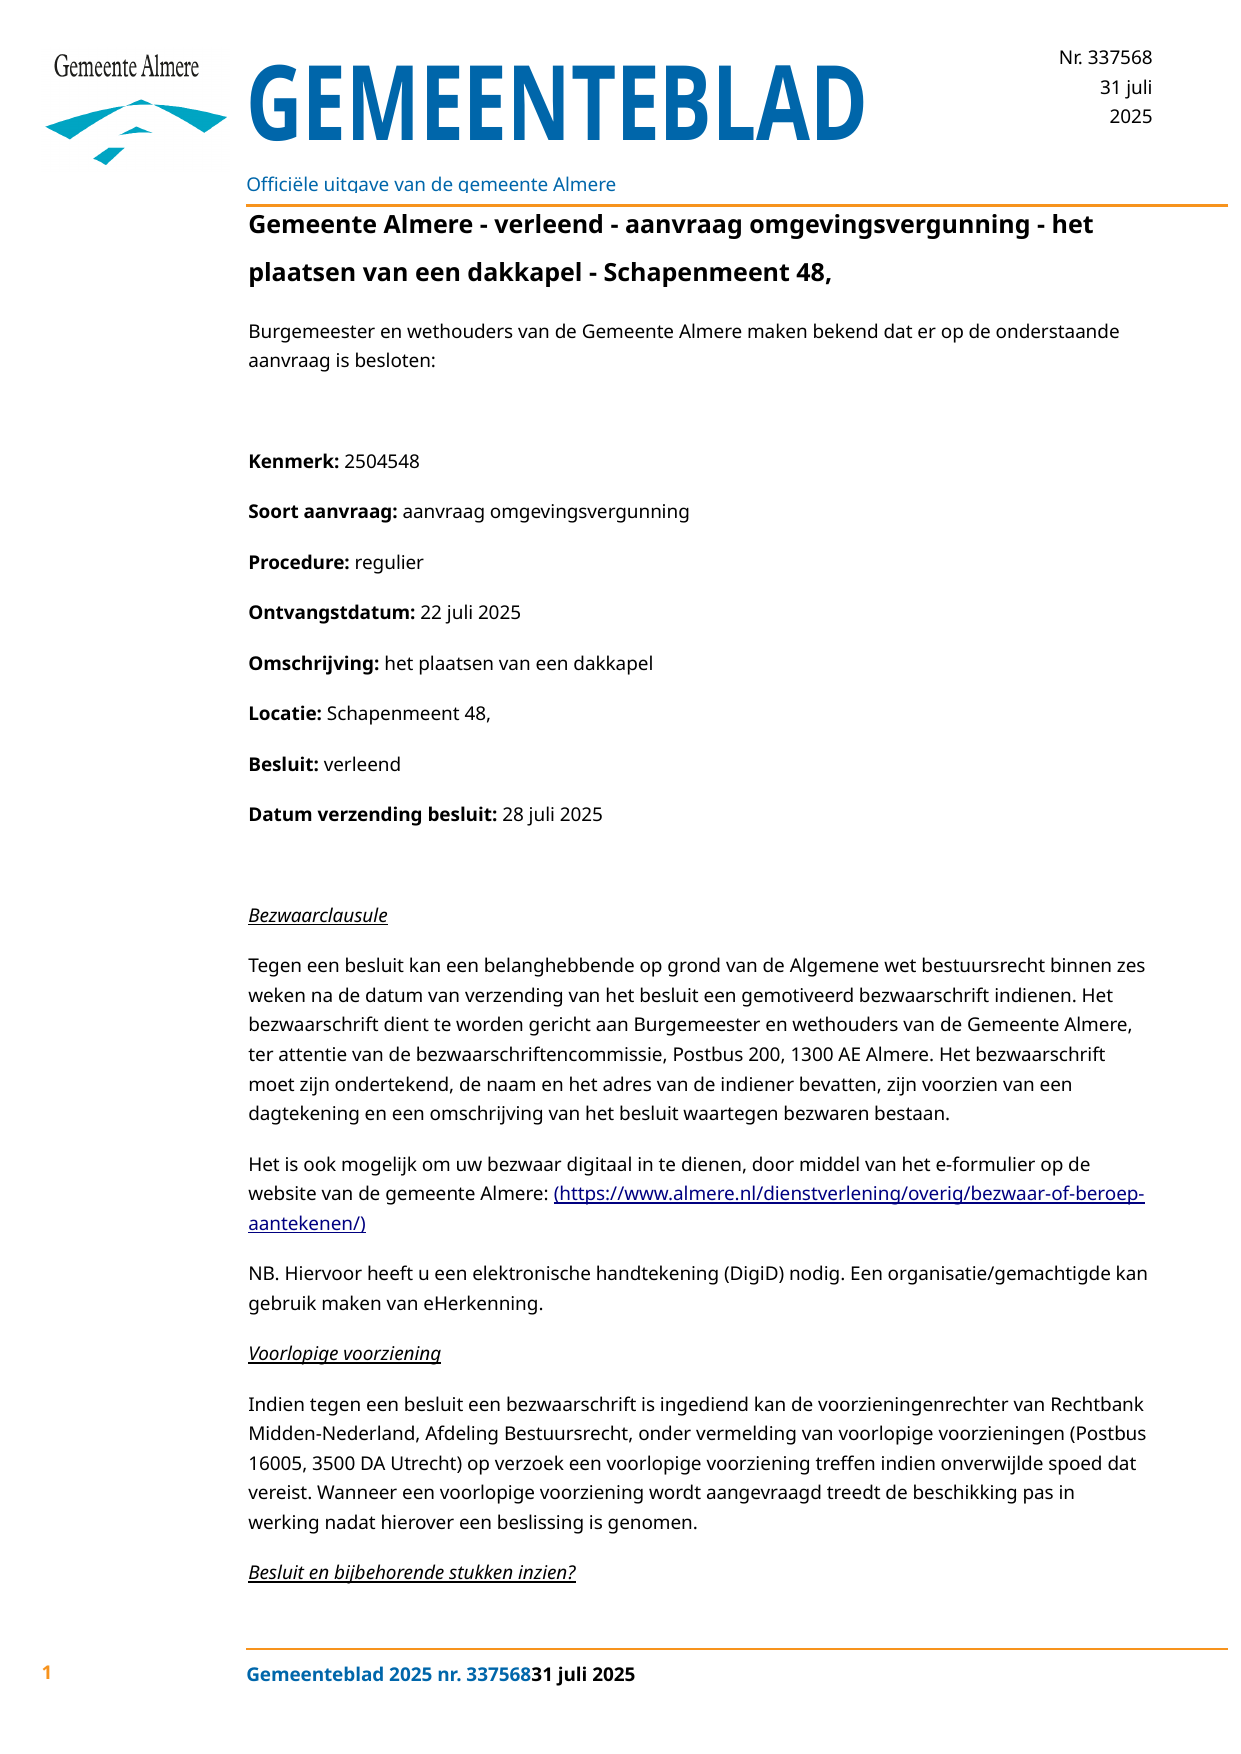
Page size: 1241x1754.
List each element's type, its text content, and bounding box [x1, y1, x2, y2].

text Kenmerk: 2504548 [248, 448, 1152, 474]
picture [41, 47, 231, 172]
text Soort aanvraag: aanvraag omgevingsvergunning [248, 499, 1152, 524]
text Gemeente Almere - verleend - aanvraag omgevingsvergunning - het plaatsen van een dakkapel - Schapenmeent 48, [248, 207, 1152, 288]
text Burgemeester en wethouders van de Gemeente Almere maken bekend dat er op de onderstaande aanvraag is besloten: [248, 318, 1152, 373]
text Bezwaarclausule [248, 902, 1152, 928]
text Besluit en bijbehorende stukken inzien? [248, 1559, 1152, 1585]
text Het is ook mogelijk om uw bezwaar digitaal in te dienen, door middel van het e-formulier op de website van de gemeente Almere: (https://www.almere.nl/dienstverlening/overig/bezwaar-of-beroep-aantekenen/) [248, 1151, 1152, 1236]
text NB. Hiervoor heeft u een elektronische handtekening (DigiD) nodig. Een organisatie/gemachtigde kan gebruik maken van eHerkenning. [248, 1260, 1152, 1316]
text Datum verzending besluit: 28 juli 2025 [248, 801, 1152, 827]
text Procedure: regulier [248, 549, 1152, 575]
text Tegen een besluit kan een belanghebbende op grond van de Algemene wet bestuursrecht binnen zes weken na de datum van verzending van het besluit een gemotiveerd bezwaarschrift indienen. Het bezwaarschrift dient te worden gericht aan Burgemeester en wethouders van de Gemeente Almere, ter attentie van de bezwaarschriftencommissie, Postbus 200, 1300 AE Almere. Het bezwaarschrift moet zijn ondertekend, de naam en het adres van de indiener bevatten, zijn voorzien van een dagtekening en een omschrijving van het besluit waartegen bezwaren bestaan. [248, 952, 1152, 1126]
text Indien tegen een besluit een bezwaarschrift is ingediend kan de voorzieningenrechter van Rechtbank Midden-Nederland, Afdeling Bestuursrecht, onder vermelding van voorlopige voorzieningen (Postbus 16005, 3500 DA Utrecht) op verzoek een voorlopige voorziening treffen indien onverwijlde spoed dat vereist. Wanneer een voorlopige voorziening wordt aangevraagd treedt de beschikking pas in werking nadat hierover een beslissing is genomen. [248, 1391, 1152, 1535]
text Ontvangstdatum: 22 juli 2025 [248, 599, 1152, 625]
text Omschrijving: het plaatsen van een dakkapel [248, 650, 1152, 676]
text Voorlopige voorziening [248, 1340, 1152, 1366]
text Besluit: verleend [248, 751, 1152, 777]
text Locatie: Schapenmeent 48, [248, 700, 1152, 726]
